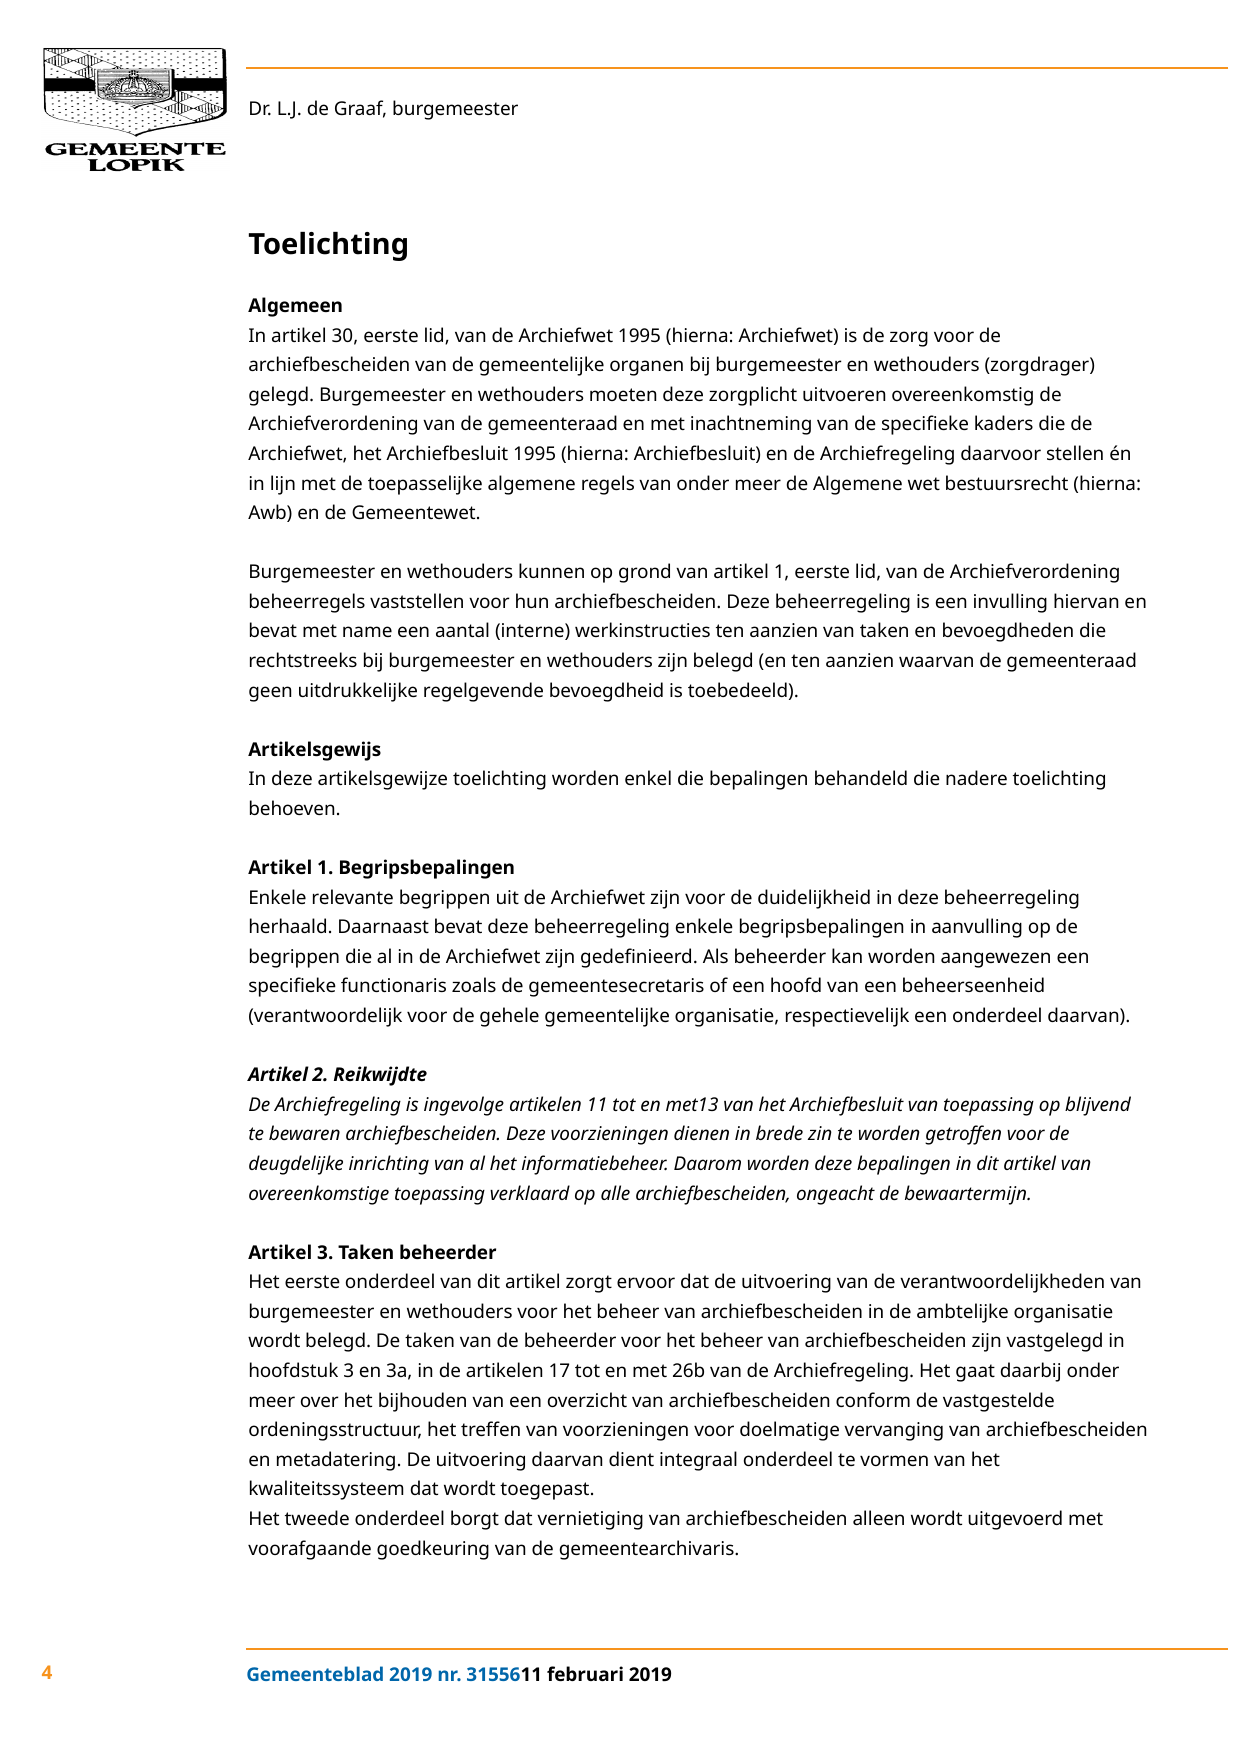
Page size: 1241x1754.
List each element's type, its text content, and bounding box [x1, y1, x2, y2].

picture [41, 47, 231, 172]
text Algemeen [248, 292, 1152, 318]
text Toelichting [248, 223, 1152, 263]
text Enkele relevante begrippen uit de Archiefwet zijn voor de duidelijkheid in deze beheerregeling herhaald. Daarnaast bevat deze beheerregeling enkele begripsbepalingen in aanvulling op de begrippen die al in de Archiefwet zijn gedefinieerd. Als beheerder kan worden aangewezen een specifieke functionaris zoals de gemeentesecretaris of een hoofd van een beheerseenheid (verantwoordelijk voor de gehele gemeentelijke organisatie, respectievelijk een onderdeel daarvan). [248, 884, 1152, 1028]
text Artikelsgewijs [248, 736, 1152, 762]
text Artikel 1. Begripsbepalingen [248, 854, 1152, 880]
text In artikel 30, eerste lid, van de Archiefwet 1995 (hierna: Archiefwet) is de zorg voor de archiefbescheiden van de gemeentelijke organen bij burgemeester en wethouders (zorgdrager) gelegd. Burgemeester en wethouders moeten deze zorgplicht uitvoeren overeenkomstig de Archiefverordening van de gemeenteraad en met inachtneming van de specifieke kaders die de Archiefwet, het Archiefbesluit 1995 (hierna: Archiefbesluit) en de Archiefregeling daarvoor stellen én in lijn met de toepasselijke algemene regels van onder meer de Algemene wet bestuursrecht (hierna: Awb) en de Gemeentewet. [248, 322, 1152, 525]
text Artikel 3. Taken beheerder [248, 1239, 1152, 1265]
text Het eerste onderdeel van dit artikel zorgt ervoor dat de uitvoering van de verantwoordelijkheden van burgemeester en wethouders voor het beheer van archiefbescheiden in de ambtelijke organisatie wordt belegd. De taken van de beheerder voor het beheer van archiefbescheiden zijn vastgelegd in hoofdstuk 3 en 3a, in de artikelen 17 tot en met 26b van de Archiefregeling. Het gaat daarbij onder meer over het bijhouden van een overzicht van archiefbescheiden conform de vastgestelde ordeningsstructuur, het treffen van voorzieningen voor doelmatige vervanging van archiefbescheiden en metadatering. De uitvoering daarvan dient integraal onderdeel te vormen van het kwaliteitssysteem dat wordt toegepast. [248, 1268, 1152, 1501]
text Dr. L.J. de Graaf, burgemeester [248, 95, 1152, 121]
text In deze artikelsgewijze toelichting worden enkel die bepalingen behandeld die nadere toelichting behoeven. [248, 766, 1152, 821]
text Het tweede onderdeel borgt dat vernietiging van archiefbescheiden alleen wordt uitgevoerd met voorafgaande goedkeuring van de gemeentearchivaris. [248, 1505, 1152, 1561]
text Burgemeester en wethouders kunnen op grond van artikel 1, eerste lid, van de Archiefverordening beheerregels vaststellen voor hun archiefbescheiden. Deze beheerregeling is een invulling hiervan en bevat met name een aantal (interne) werkinstructies ten aanzien van taken en bevoegdheden die rechtstreeks bij burgemeester en wethouders zijn belegd (en ten aanzien waarvan de gemeenteraad geen uitdrukkelijke regelgevende bevoegdheid is toebedeeld). [248, 558, 1152, 703]
text De Archiefregeling is ingevolge artikelen 11 tot en met13 van het Archiefbesluit van toepassing op blijvend te bewaren archiefbescheiden. Deze voorzieningen dienen in brede zin te worden getroffen voor de deugdelijke inrichting van al het informatiebeheer. Daarom worden deze bepalingen in dit artikel van overeenkomstige toepassing verklaard op alle archiefbescheiden, ongeacht de bewaartermijn. [248, 1091, 1152, 1206]
text Artikel 2. Reikwijdte [248, 1061, 1152, 1087]
